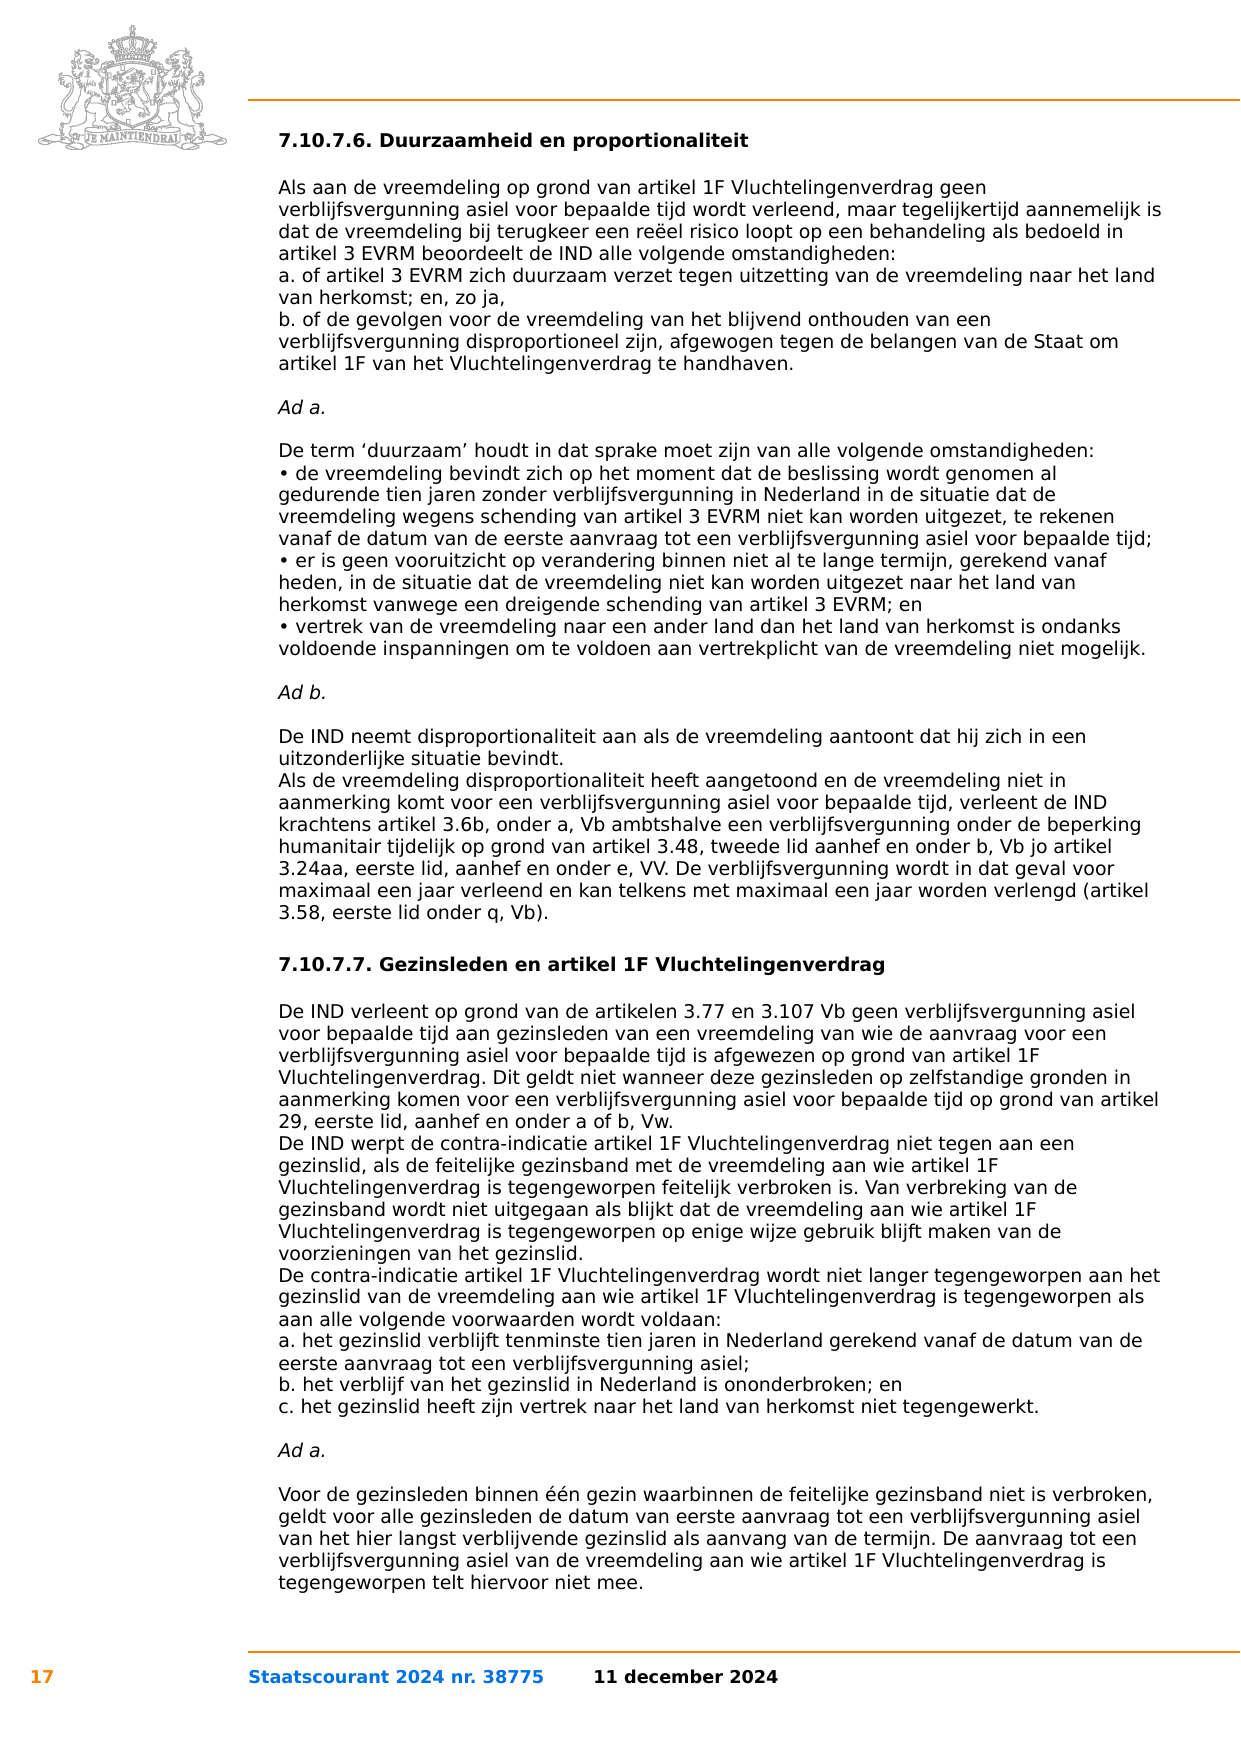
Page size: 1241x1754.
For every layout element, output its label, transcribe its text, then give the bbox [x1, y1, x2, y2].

text • vertrek van de vreemdeling naar een ander land dan het land van herkomst is ondanks voldoende inspanningen om te voldoen aan vertrekplicht van de vreemdeling niet mogelijk. [278, 616, 1163, 660]
text Ad a. [278, 1440, 1163, 1462]
text De IND werpt de contra-indicatie artikel 1F Vluchtelingenverdrag niet tegen aan een gezinslid, als de feitelijke gezinsband met de vreemdeling aan wie artikel 1F Vluchtelingenverdrag is tegengeworpen feitelijk verbroken is. Van verbreking van de gezinsband wordt niet uitgegaan als blijkt dat de vreemdeling aan wie artikel 1F Vluchtelingenverdrag is tegengeworpen op enige wijze gebruik blijft maken van de voorzieningen van het gezinslid. [278, 1133, 1163, 1264]
text Als de vreemdeling disproportionaliteit heeft aangetoond en de vreemdeling niet in aanmerking komt voor een verblijfsvergunning asiel voor bepaalde tijd, verleent de IND krachtens artikel 3.6b, onder a, Vb ambtshalve een verblijfsvergunning onder de beperking humanitair tijdelijk op grond van artikel 3.48, tweede lid aanhef en onder b, Vb jo artikel 3.24aa, eerste lid, aanhef en onder e, VV. De verblijfsvergunning wordt in dat geval voor maximaal een jaar verleend en kan telkens met maximaal een jaar worden verlengd (artikel 3.58, eerste lid onder q, Vb). [278, 770, 1163, 924]
text c. het gezinslid heeft zijn vertrek naar het land van herkomst niet tegengewerkt. [278, 1396, 1163, 1418]
text b. of de gevolgen voor de vreemdeling van het blijvend onthouden van een verblijfsvergunning disproportioneel zijn, afgewogen tegen de belangen van de Staat om artikel 1F van het Vluchtelingenverdrag te handhaven. [278, 309, 1163, 375]
text a. of artikel 3 EVRM zich duurzaam verzet tegen uitzetting van de vreemdeling naar het land van herkomst; en, zo ja, [278, 265, 1163, 309]
text • de vreemdeling bevindt zich op het moment dat de beslissing wordt genomen al gedurende tien jaren zonder verblijfsvergunning in Nederland in de situatie dat de vreemdeling wegens schending van artikel 3 EVRM niet kan worden uitgezet, te rekenen vanaf de datum van de eerste aanvraag tot een verblijfsvergunning asiel voor bepaalde tijd; [278, 462, 1163, 550]
subtitle 7.10.7.6. Duurzaamheid en proportionaliteit [278, 130, 1163, 152]
text De contra-indicatie artikel 1F Vluchtelingenverdrag wordt niet langer tegengeworpen aan het gezinslid van de vreemdeling aan wie artikel 1F Vluchtelingenverdrag is tegengeworpen als aan alle volgende voorwaarden wordt voldaan: [278, 1264, 1163, 1330]
text De term ‘duurzaam’ houdt in dat sprake moet zijn van alle volgende omstandigheden: [278, 440, 1163, 462]
subtitle 7.10.7.7. Gezinsleden en artikel 1F Vluchtelingenverdrag [278, 954, 1163, 976]
subtitle Ad a. [278, 397, 1163, 418]
text b. het verblijf van het gezinslid in Nederland is ononderbroken; en [278, 1374, 1163, 1396]
subtitle Ad b. [278, 682, 1163, 704]
text Voor de gezinsleden binnen één gezin waarbinnen de feitelijke gezinsband niet is verbroken, geldt voor alle gezinsleden de datum van eerste aanvraag tot een verblijfsvergunning asiel van het hier langst verblijvende gezinslid als aanvang van de termijn. De aanvraag tot een verblijfsvergunning asiel van de vreemdeling aan wie artikel 1F Vluchtelingenverdrag is tegengeworpen telt hiervoor niet mee. [278, 1484, 1163, 1594]
text De IND neemt disproportionaliteit aan als de vreemdeling aantoont dat hij zich in een uitzonderlijke situatie bevindt. [278, 726, 1163, 770]
text • er is geen vooruitzicht op verandering binnen niet al te lange termijn, gerekend vanaf heden, in de situatie dat de vreemdeling niet kan worden uitgezet naar het land van herkomst vanwege een dreigende schending van artikel 3 EVRM; en [278, 550, 1163, 616]
text a. het gezinslid verblijft tenminste tien jaren in Nederland gerekend vanaf de datum van de eerste aanvraag tot een verblijfsvergunning asiel; [278, 1330, 1163, 1374]
picture [38, 25, 227, 150]
text Als aan de vreemdeling op grond van artikel 1F Vluchtelingenverdrag geen verblijfsvergunning asiel voor bepaalde tijd wordt verleend, maar tegelijkertijd aannemelijk is dat de vreemdeling bij terugkeer een reëel risico loopt op een behandeling als bedoeld in artikel 3 EVRM beoordeelt de IND alle volgende omstandigheden: [278, 177, 1163, 265]
text De IND verleent op grond van de artikelen 3.77 en 3.107 Vb geen verblijfsvergunning asiel voor bepaalde tijd aan gezinsleden van een vreemdeling van wie de aanvraag voor een verblijfsvergunning asiel voor bepaalde tijd is afgewezen op grond van artikel 1F Vluchtelingenverdrag. Dit geldt niet wanneer deze gezinsleden op zelfstandige gronden in aanmerking komen voor een verblijfsvergunning asiel voor bepaalde tijd op grond van artikel 29, eerste lid, aanhef en onder a of b, Vw. [278, 1001, 1163, 1133]
